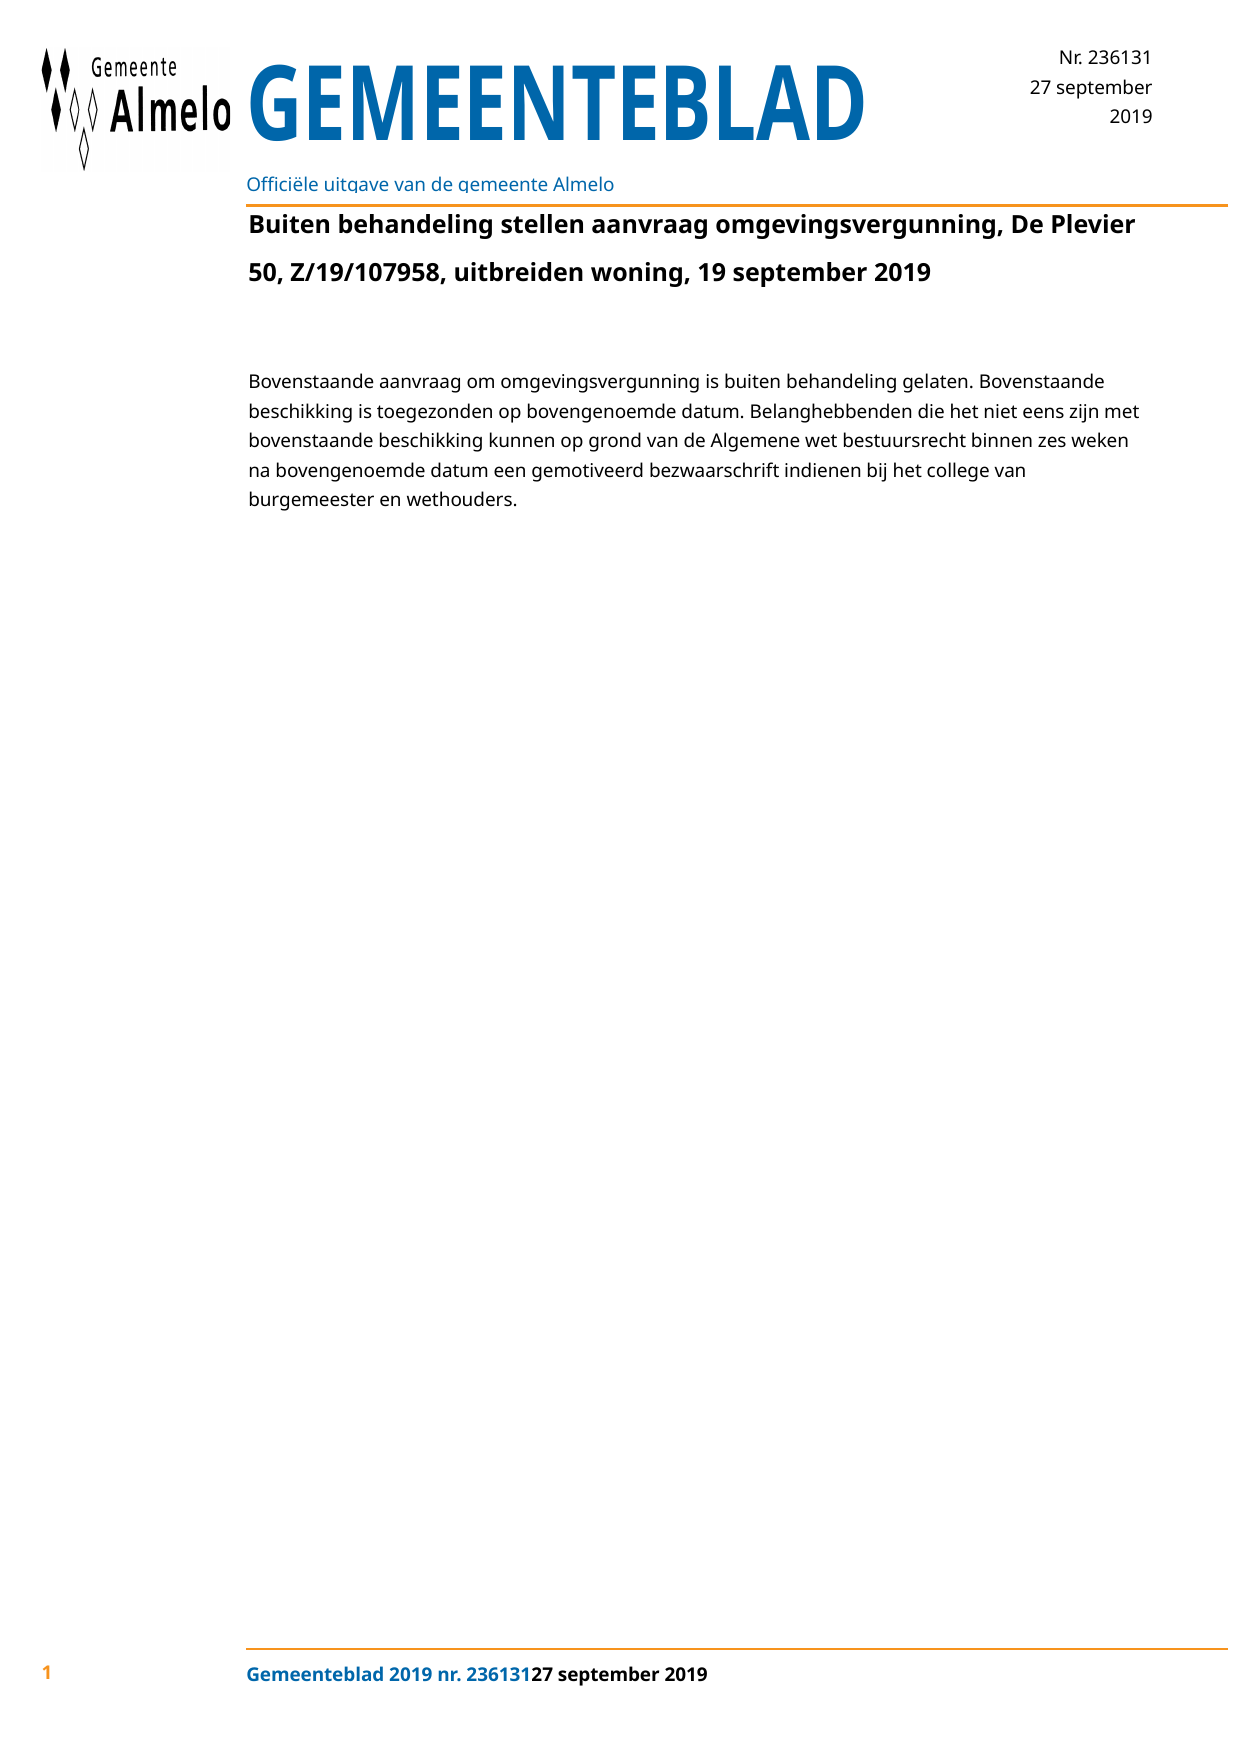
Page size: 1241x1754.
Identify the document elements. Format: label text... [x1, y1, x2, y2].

text Bovenstaande aanvraag om omgevingsvergunning is buiten behandeling gelaten. Bovenstaande beschikking is toegezonden op bovengenoemde datum. Belanghebbenden die het niet eens zijn met bovenstaande beschikking kunnen op grond van de Algemene wet bestuursrecht binnen zes weken na bovengenoemde datum een gemotiveerd bezwaarschrift indienen bij het college van burgemeester en wethouders. [248, 368, 1152, 512]
text Buiten behandeling stellen aanvraag omgevingsvergunning, De Plevier 50, Z/19/107958, uitbreiden woning, 19 september 2019 [248, 207, 1152, 288]
picture [41, 47, 231, 172]
